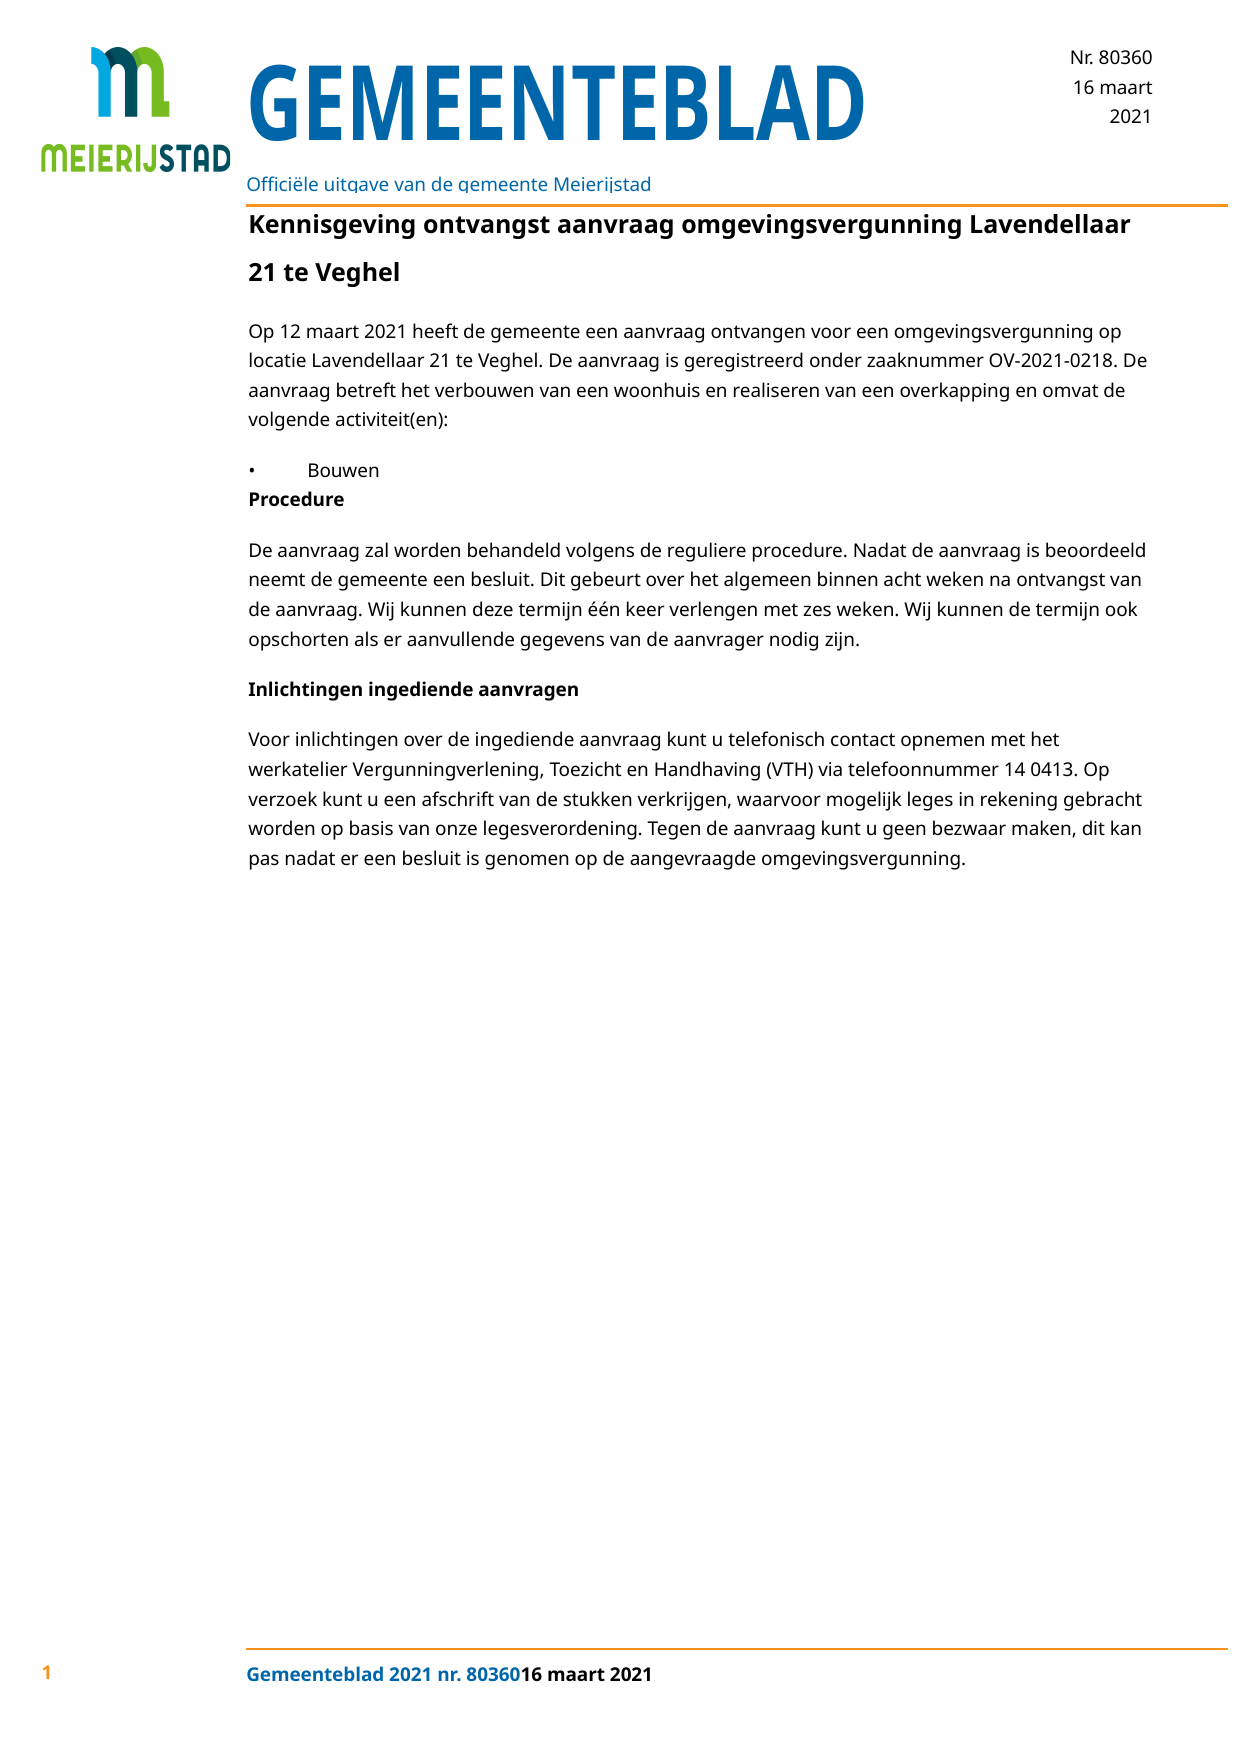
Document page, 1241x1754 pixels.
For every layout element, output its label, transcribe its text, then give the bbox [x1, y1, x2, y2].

picture [41, 47, 231, 172]
text Inlichtingen ingediende aanvragen [248, 676, 1152, 702]
text Voor inlichtingen over de ingediende aanvraag kunt u telefonisch contact opnemen met het werkatelier Vergunningverlening, Toezicht en Handhaving (VTH) via telefoonnummer 14 0413. Op verzoek kunt u een afschrift van de stukken verkrijgen, waarvoor mogelijk leges in rekening gebracht worden op basis van onze legesverordening. Tegen de aanvraag kunt u geen bezwaar maken, dit kan pas nadat er een besluit is genomen op de aangevraagde omgevingsvergunning. [248, 727, 1152, 871]
list Bouwen [248, 457, 1152, 483]
text Kennisgeving ontvangst aanvraag omgevingsvergunning Lavendellaar 21 te Veghel [248, 207, 1152, 288]
text Op 12 maart 2021 heeft de gemeente een aanvraag ontvangen voor een omgevingsvergunning op locatie Lavendellaar 21 te Veghel. De aanvraag is geregistreerd onder zaaknummer OV-2021-0218. De aanvraag betreft het verbouwen van een woonhuis en realiseren van een overkapping en omvat de volgende activiteit(en): [248, 318, 1152, 432]
text Procedure [248, 487, 1152, 512]
text De aanvraag zal worden behandeld volgens de reguliere procedure. Nadat de aanvraag is beoordeeld neemt de gemeente een besluit. Dit gebeurt over het algemeen binnen acht weken na ontvangst van de aanvraag. Wij kunnen deze termijn één keer verlengen met zes weken. Wij kunnen de termijn ook opschorten als er aanvullende gegevens van de aanvrager nodig zijn. [248, 537, 1152, 652]
